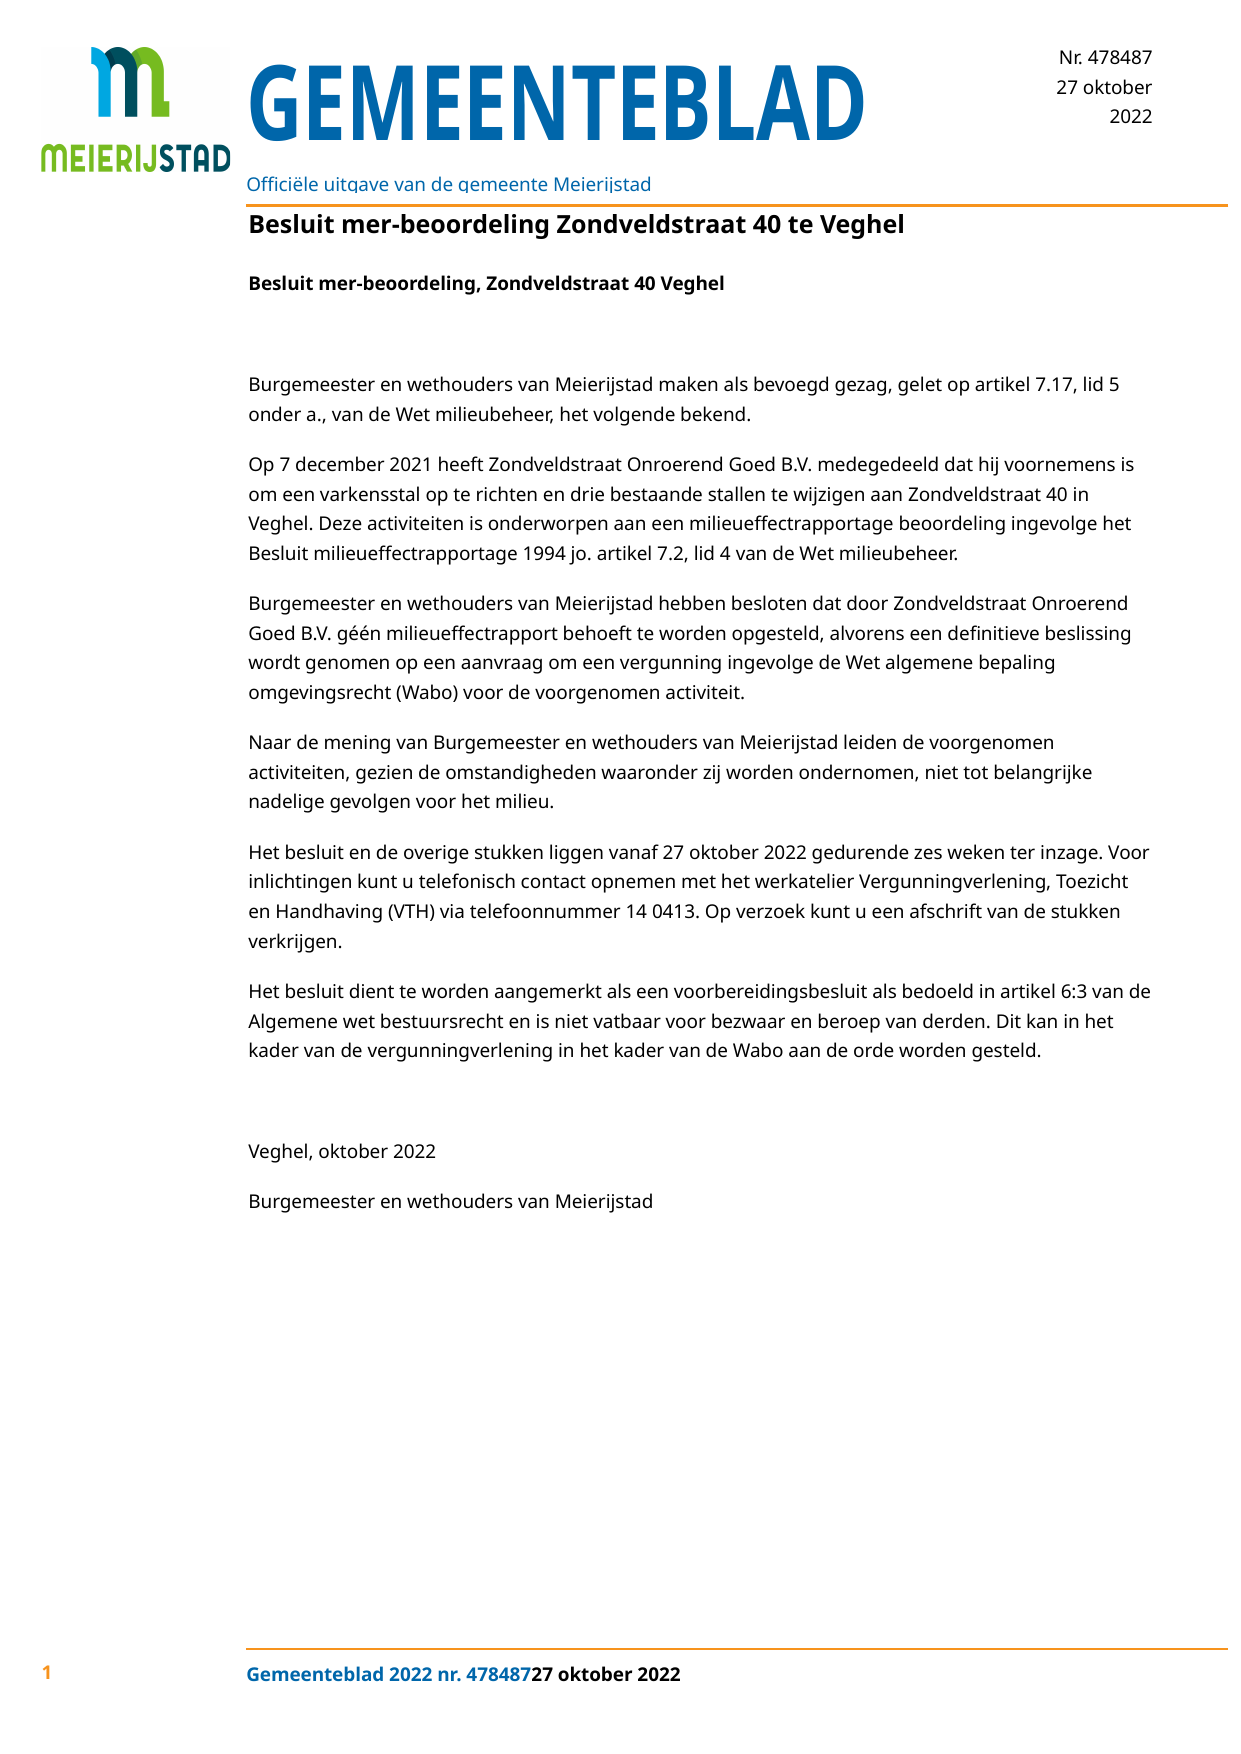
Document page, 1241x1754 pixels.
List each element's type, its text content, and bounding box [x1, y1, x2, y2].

text Het besluit dient te worden aangemerkt als een voorbereidingsbesluit als bedoeld in artikel 6:3 van de Algemene wet bestuursrecht en is niet vatbaar voor bezwaar en beroep van derden. Dit kan in het kader van de vergunningverlening in het kader van de Wabo aan de orde worden gesteld. [248, 978, 1152, 1063]
text Het besluit en de overige stukken liggen vanaf 27 oktober 2022 gedurende zes weken ter inzage. Voor inlichtingen kunt u telefonisch contact opnemen met het werkatelier Vergunningverlening, Toezicht en Handhaving (VTH) via telefoonnummer 14 0413. Op verzoek kunt u een afschrift van de stukken verkrijgen. [248, 839, 1152, 953]
text Naar de mening van Burgemeester en wethouders van Meierijstad leiden de voorgenomen activiteiten, gezien de omstandigheden waaronder zij worden ondernomen, niet tot belangrijke nadelige gevolgen voor het milieu. [248, 729, 1152, 814]
picture [41, 47, 231, 172]
text Burgemeester en wethouders van Meierijstad hebben besloten dat door Zondveldstraat Onroerend Goed B.V. géén milieueffectrapport behoeft te worden opgesteld, alvorens een definitieve beslissing wordt genomen op een aanvraag om een vergunning ingevolge de Wet algemene bepaling omgevingsrecht (Wabo) voor de voorgenomen activiteit. [248, 590, 1152, 705]
text Burgemeester en wethouders van Meierijstad maken als bevoegd gezag, gelet op artikel 7.17, lid 5 onder a., van de Wet milieubeheer, het volgende bekend. [248, 371, 1152, 426]
text Besluit mer-beoordeling, Zondveldstraat 40 Veghel [248, 270, 1152, 296]
text Veghel, oktober 2022 [248, 1138, 1152, 1164]
text Op 7 december 2021 heeft Zondveldstraat Onroerend Goed B.V. medegedeeld dat hij voornemens is om een varkensstal op te richten en drie bestaande stallen te wijzigen aan Zondveldstraat 40 in Veghel. Deze activiteiten is onderworpen aan een milieueffectrapportage beoordeling ingevolge het Besluit milieueffectrapportage 1994 jo. artikel 7.2, lid 4 van de Wet milieubeheer. [248, 451, 1152, 566]
text Burgemeester en wethouders van Meierijstad [248, 1189, 1152, 1214]
text Besluit mer-beoordeling Zondveldstraat 40 te Veghel [248, 207, 1152, 241]
